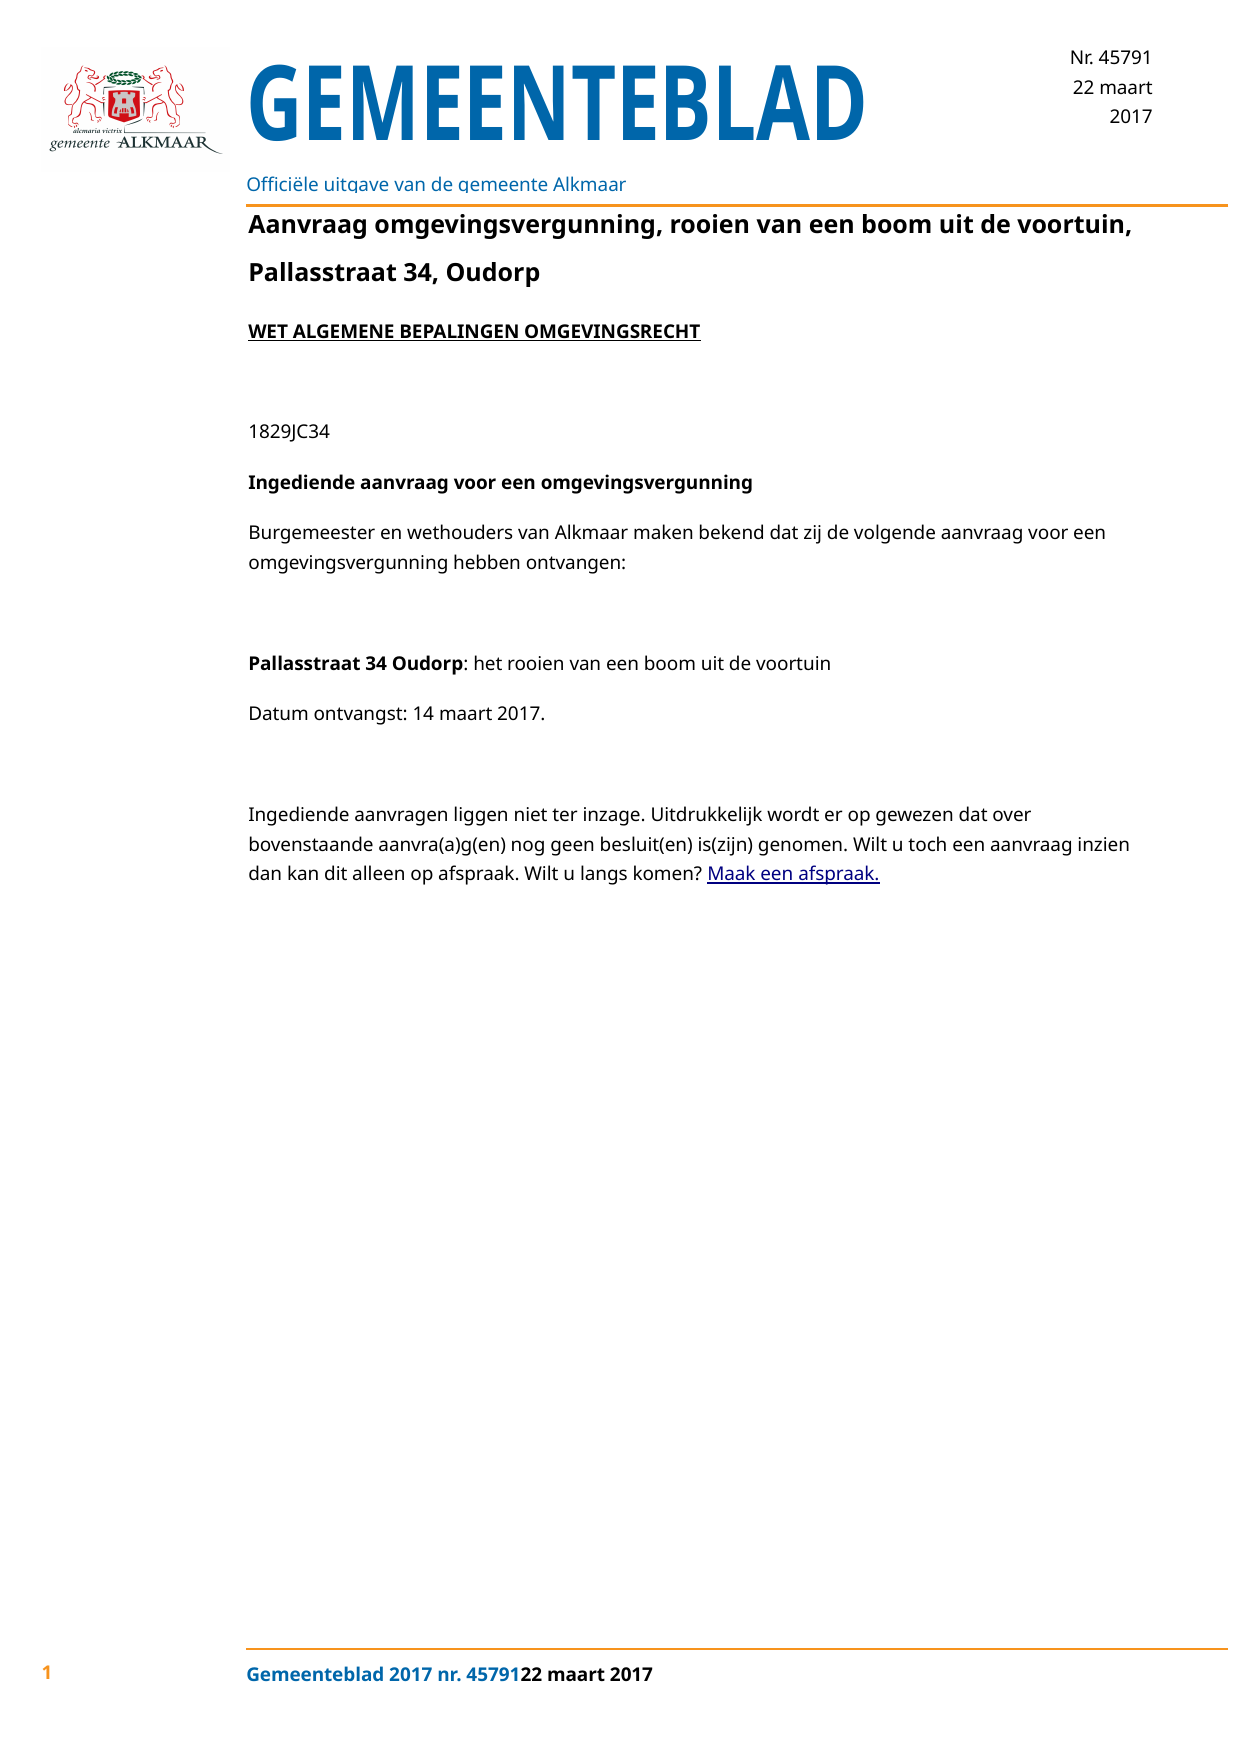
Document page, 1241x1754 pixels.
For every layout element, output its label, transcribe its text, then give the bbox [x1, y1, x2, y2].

text 1829JC34 [248, 419, 1152, 444]
text WET ALGEMENE BEPALINGEN OMGEVINGSRECHT [248, 318, 1152, 344]
text Ingediende aanvraag voor een omgevingsvergunning [248, 469, 1152, 495]
text Aanvraag omgevingsvergunning, rooien van een boom uit de voortuin, Pallasstraat 34, Oudorp [248, 207, 1152, 288]
picture [41, 47, 231, 172]
text Ingediende aanvragen liggen niet ter inzage. Uitdrukkelijk wordt er op gewezen dat over bovenstaande aanvra(a)g(en) nog geen besluit(en) is(zijn) genomen. Wilt u toch een aanvraag inzien dan kan dit alleen op afspraak. Wilt u langs komen? Maak een afspraak. [248, 801, 1152, 886]
text Pallasstraat 34 Oudorp: het rooien van een boom uit de voortuin [248, 650, 1152, 676]
text Burgemeester en wethouders van Alkmaar maken bekend dat zij de volgende aanvraag voor een omgevingsvergunning hebben ontvangen: [248, 519, 1152, 575]
text Datum ontvangst: 14 maart 2017. [248, 700, 1152, 726]
